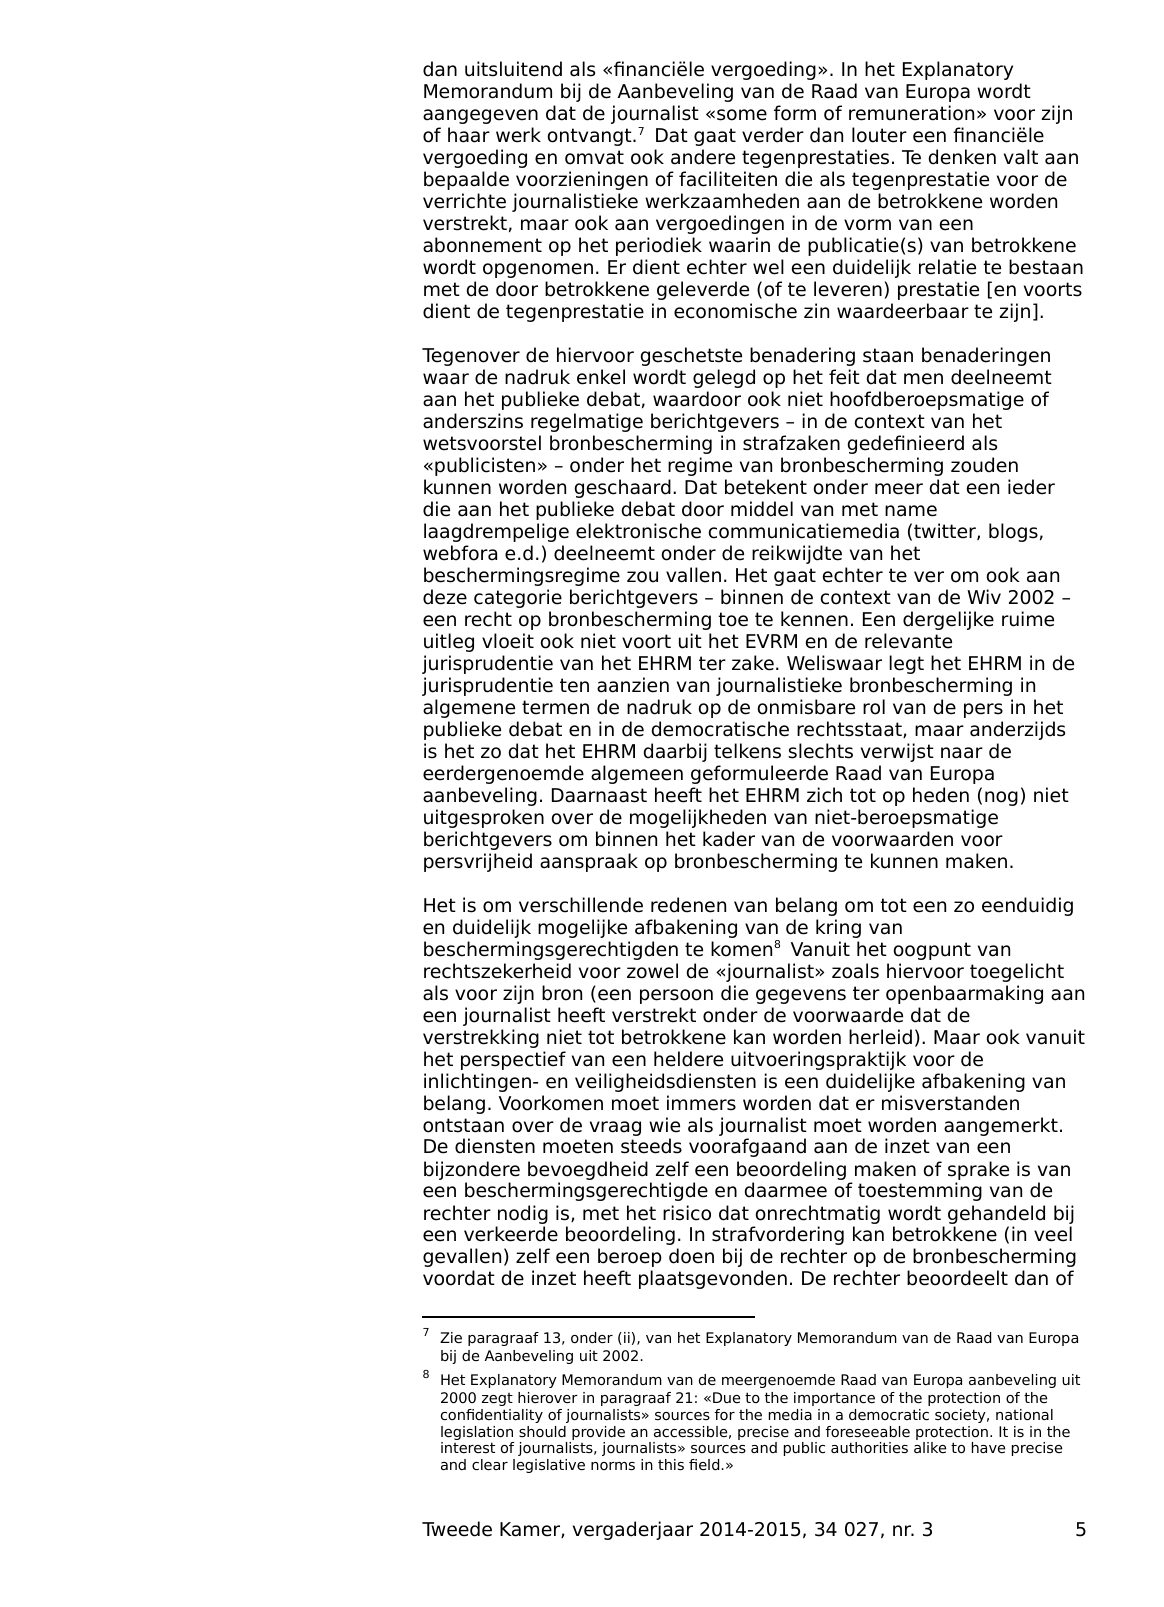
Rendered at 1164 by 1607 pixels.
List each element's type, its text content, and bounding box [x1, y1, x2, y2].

text Het Explanatory Memorandum van de meergenoemde Raad van Europa aanbeveling uit 2000 zegt hierover in paragraaf 21: «Due to the importance of the protection of the confidentiality of journalists» sources for the media in a democratic society, national legislation should provide an accessible, precise and foreseeable protection. It is in the interest of journalists, journalists» sources and public authorities alike to have precise and clear legislative norms in this field.» [422, 1368, 1087, 1474]
text Het is om verschillende redenen van belang om tot een zo eenduidig en duidelijk mogelijke afbakening van de kring van beschermingsgerechtigden te komen Vanuit het oogpunt van rechtszekerheid voor zowel de «journalist» zoals hiervoor toegelicht als voor zijn bron (een persoon die gegevens ter openbaarmaking aan een journalist heeft verstrekt onder de voorwaarde dat de verstrekking niet tot betrokkene kan worden herleid). Maar ook vanuit het perspectief van een heldere uitvoeringspraktijk voor de inlichtingen- en veiligheidsdiensten is een duidelijke afbakening van belang. Voorkomen moet immers worden dat er misverstanden ontstaan over de vraag wie als journalist moet worden aangemerkt. De diensten moeten steeds voorafgaand aan de inzet van een bijzondere bevoegdheid zelf een beoordeling maken of sprake is van een beschermingsgerechtigde en daarmee of toestemming van de rechter nodig is, met het risico dat onrechtmatig wordt gehandeld bij een verkeerde beoordeling. In strafvordering kan betrokkene (in veel gevallen) zelf een beroep doen bij de rechter op de bronbescherming voordat de inzet heeft plaatsgevonden. De rechter beoordeelt dan of [422, 895, 1087, 1290]
text dan uitsluitend als «financiële vergoeding». In het Explanatory Memorandum bij de Aanbeveling van de Raad van Europa wordt aangegeven dat de journalist «some form of remuneration» voor zijn of haar werk ontvangt. Dat gaat verder dan louter een financiële vergoeding en omvat ook andere tegenprestaties. Te denken valt aan bepaalde voorzieningen of faciliteiten die als tegenprestatie voor de verrichte journalistieke werkzaamheden aan de betrokkene worden verstrekt, maar ook aan vergoedingen in de vorm van een abonnement op het periodiek waarin de publicatie(s) van betrokkene wordt opgenomen. Er dient echter wel een duidelijk relatie te bestaan met de door betrokkene geleverde (of te leveren) prestatie [en voorts dient de tegenprestatie in economische zin waardeerbaar te zijn]. [422, 59, 1087, 323]
text Zie paragraaf 13, onder (ii), van het Explanatory Memorandum van de Raad van Europa bij de Aanbeveling uit 2002. [422, 1326, 1087, 1365]
text Tegenover de hiervoor geschetste benadering staan benaderingen waar de nadruk enkel wordt gelegd op het feit dat men deelneemt aan het publieke debat, waardoor ook niet hoofdberoepsmatige of anderszins regelmatige berichtgevers – in de context van het wetsvoorstel bronbescherming in strafzaken gedefinieerd als «publicisten» – onder het regime van bronbescherming zouden kunnen worden geschaard. Dat betekent onder meer dat een ieder die aan het publieke debat door middel van met name laagdrempelige elektronische communicatiemedia (twitter, blogs, webfora e.d.) deelneemt onder de reikwijdte van het beschermingsregime zou vallen. Het gaat echter te ver om ook aan deze categorie berichtgevers – binnen de context van de Wiv 2002 – een recht op bronbescherming toe te kennen. Een dergelijke ruime uitleg vloeit ook niet voort uit het EVRM en de relevante jurisprudentie van het EHRM ter zake. Weliswaar legt het EHRM in de jurisprudentie ten aanzien van journalistieke bronbescherming in algemene termen de nadruk op de onmisbare rol van de pers in het publieke debat en in de democratische rechtsstaat, maar anderzijds is het zo dat het EHRM daarbij telkens slechts verwijst naar de eerdergenoemde algemeen geformuleerde Raad van Europa aanbeveling. Daarnaast heeft het EHRM zich tot op heden (nog) niet uitgesproken over de mogelijkheden van niet-beroepsmatige berichtgevers om binnen het kader van de voorwaarden voor persvrijheid aanspraak op bronbescherming te kunnen maken. [422, 345, 1087, 872]
